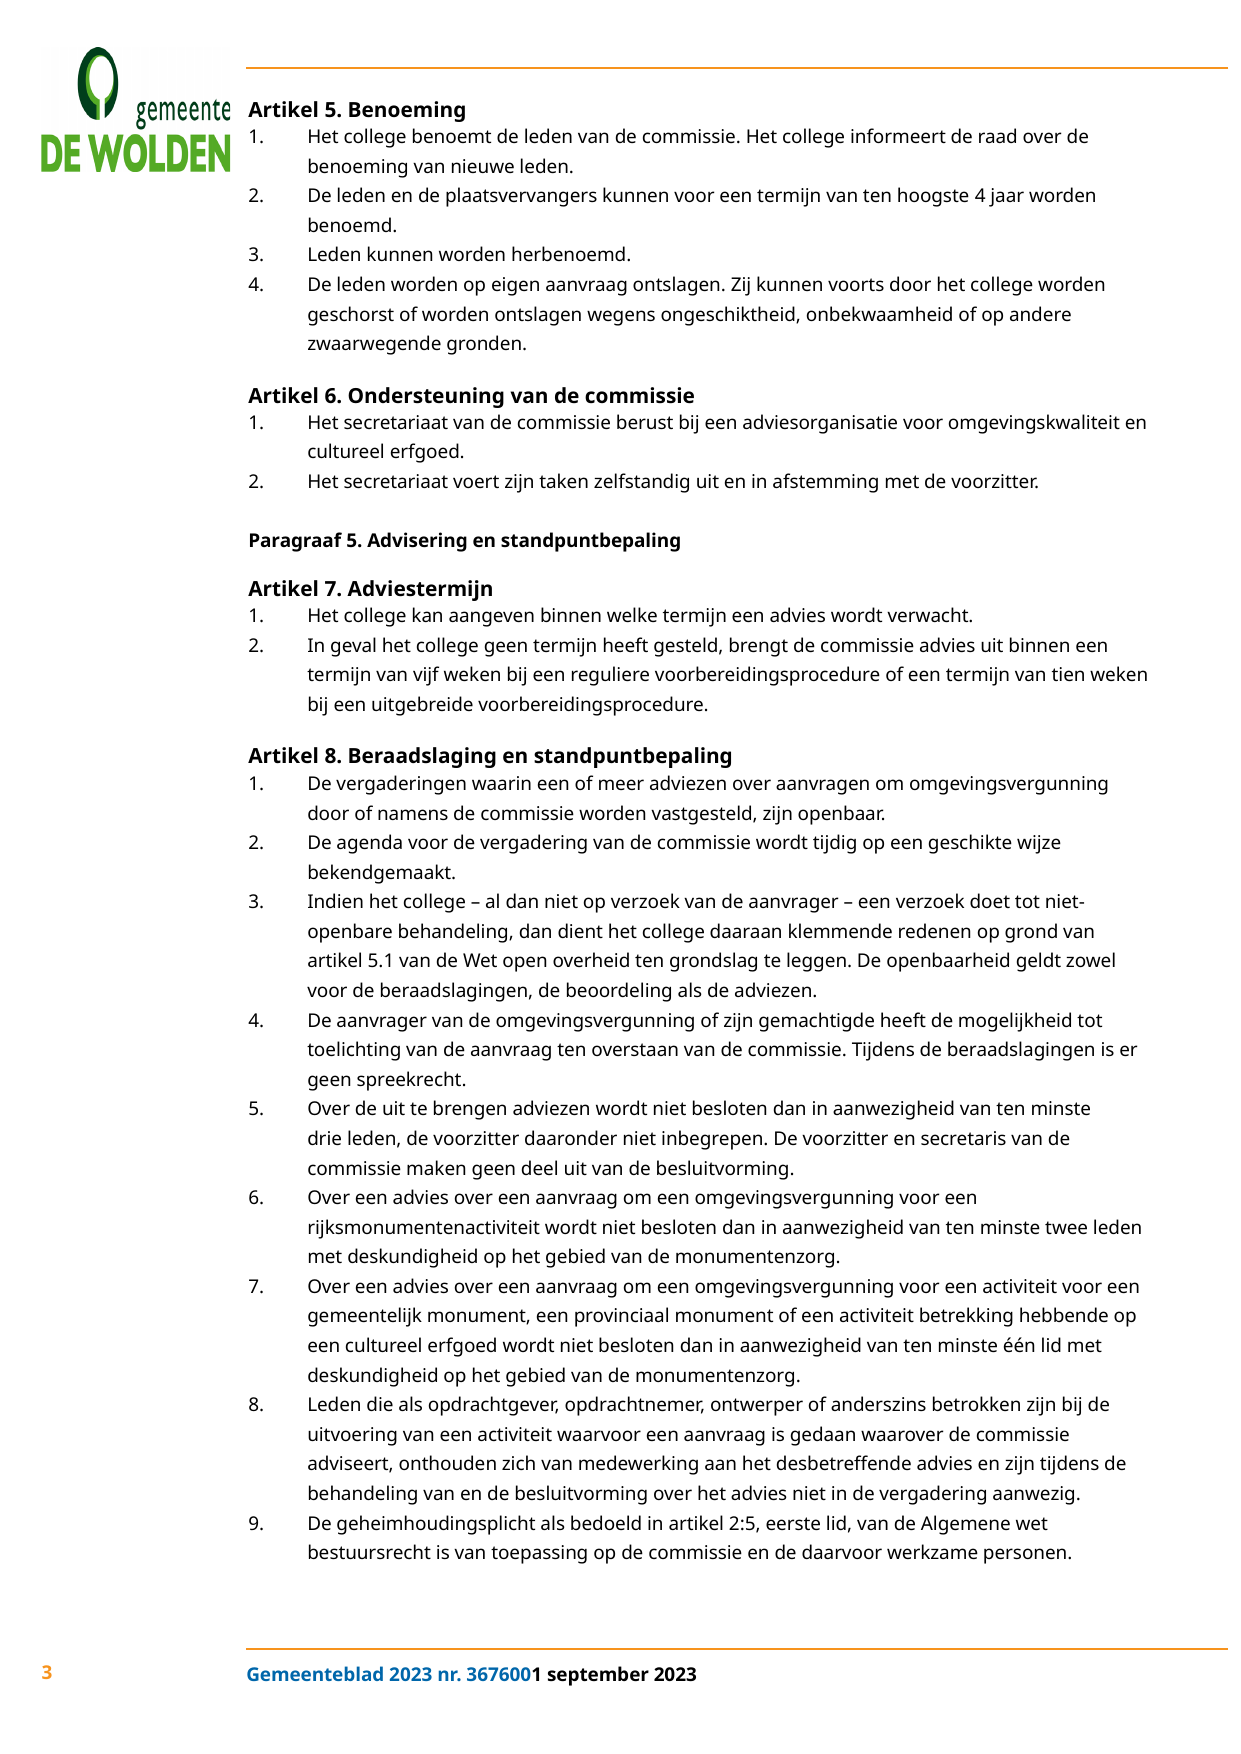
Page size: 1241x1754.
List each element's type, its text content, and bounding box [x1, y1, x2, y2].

text Paragraaf 5. Advisering en standpuntbepaling [248, 527, 1152, 553]
text Artikel 8. Beraadslaging en standpuntbepaling [248, 742, 1152, 770]
text Artikel 7. Adviestermijn [248, 574, 1152, 602]
text Artikel 6. Ondersteuning van de commissie [248, 381, 1152, 409]
list Leden kunnen worden herbenoemd. [248, 242, 1152, 267]
list De geheimhoudingsplicht als bedoeld in artikel 2:5, eerste lid, van de Algemene wet bestuursrecht is van toepassing op de commissie en de daarvoor werkzame personen. [248, 1510, 1152, 1565]
list Over de uit te brengen adviezen wordt niet besloten dan in aanwezigheid van ten minste drie leden, de voorzitter daaronder niet inbegrepen. De voorzitter en secretaris van de commissie maken geen deel uit van de besluitvorming. [248, 1096, 1152, 1180]
list Indien het college – al dan niet op verzoek van de aanvrager – een verzoek doet tot niet-openbare behandeling, dan dient het college daaraan klemmende redenen op grond van artikel 5.1 van de Wet open overheid ten grondslag te leggen. De openbaarheid geldt zowel voor de beraadslagingen, de beoordeling als de adviezen. [248, 888, 1152, 1003]
list De agenda voor de vergadering van de commissie wordt tijdig op een geschikte wijze bekendgemaakt. [248, 829, 1152, 884]
list In geval het college geen termijn heeft gesteld, brengt de commissie advies uit binnen een termijn van vijf weken bij een reguliere voorbereidingsprocedure of een termijn van tien weken bij een uitgebreide voorbereidingsprocedure. [248, 632, 1152, 717]
list Het secretariaat voert zijn taken zelfstandig uit en in afstemming met de voorzitter. [248, 468, 1152, 494]
list Leden die als opdrachtgever, opdrachtnemer, ontwerper of anderszins betrokken zijn bij de uitvoering van een activiteit waarvoor een aanvraag is gedaan waarover de commissie adviseert, onthouden zich van medewerking aan het desbetreffende advies en zijn tijdens de behandeling van en de besluitvorming over het advies niet in de vergadering aanwezig. [248, 1391, 1152, 1506]
list Het college benoemt de leden van de commissie. Het college informeert de raad over de benoeming van nieuwe leden. [248, 123, 1152, 178]
list Het college kan aangeven binnen welke termijn een advies wordt verwacht. [248, 602, 1152, 628]
text Artikel 5. Benoeming [248, 95, 1152, 123]
list De vergaderingen waarin een of meer adviezen over aanvragen om omgevingsvergunning door of namens de commissie worden vastgesteld, zijn openbaar. [248, 770, 1152, 825]
list De leden en de plaatsvervangers kunnen voor een termijn van ten hoogste 4 jaar worden benoemd. [248, 182, 1152, 238]
list Over een advies over een aanvraag om een omgevingsvergunning voor een rijksmonumentenactiviteit wordt niet besloten dan in aanwezigheid van ten minste twee leden met deskundigheid op het gebied van de monumentenzorg. [248, 1184, 1152, 1269]
list Het secretariaat van de commissie berust bij een adviesorganisatie voor omgevingskwaliteit en cultureel erfgoed. [248, 409, 1152, 464]
list De leden worden op eigen aanvraag ontslagen. Zij kunnen voorts door het college worden geschorst of worden ontslagen wegens ongeschiktheid, onbekwaamheid of op andere zwaarwegende gronden. [248, 271, 1152, 356]
picture [41, 47, 231, 172]
list Over een advies over een aanvraag om een omgevingsvergunning voor een activiteit voor een gemeentelijk monument, een provinciaal monument of een activiteit betrekking hebbende op een cultureel erfgoed wordt niet besloten dan in aanwezigheid van ten minste één lid met deskundigheid op het gebied van de monumentenzorg. [248, 1273, 1152, 1387]
list De aanvrager van de omgevingsvergunning of zijn gemachtigde heeft de mogelijkheid tot toelichting van de aanvraag ten overstaan van de commissie. Tijdens de beraadslagingen is er geen spreekrecht. [248, 1007, 1152, 1092]
